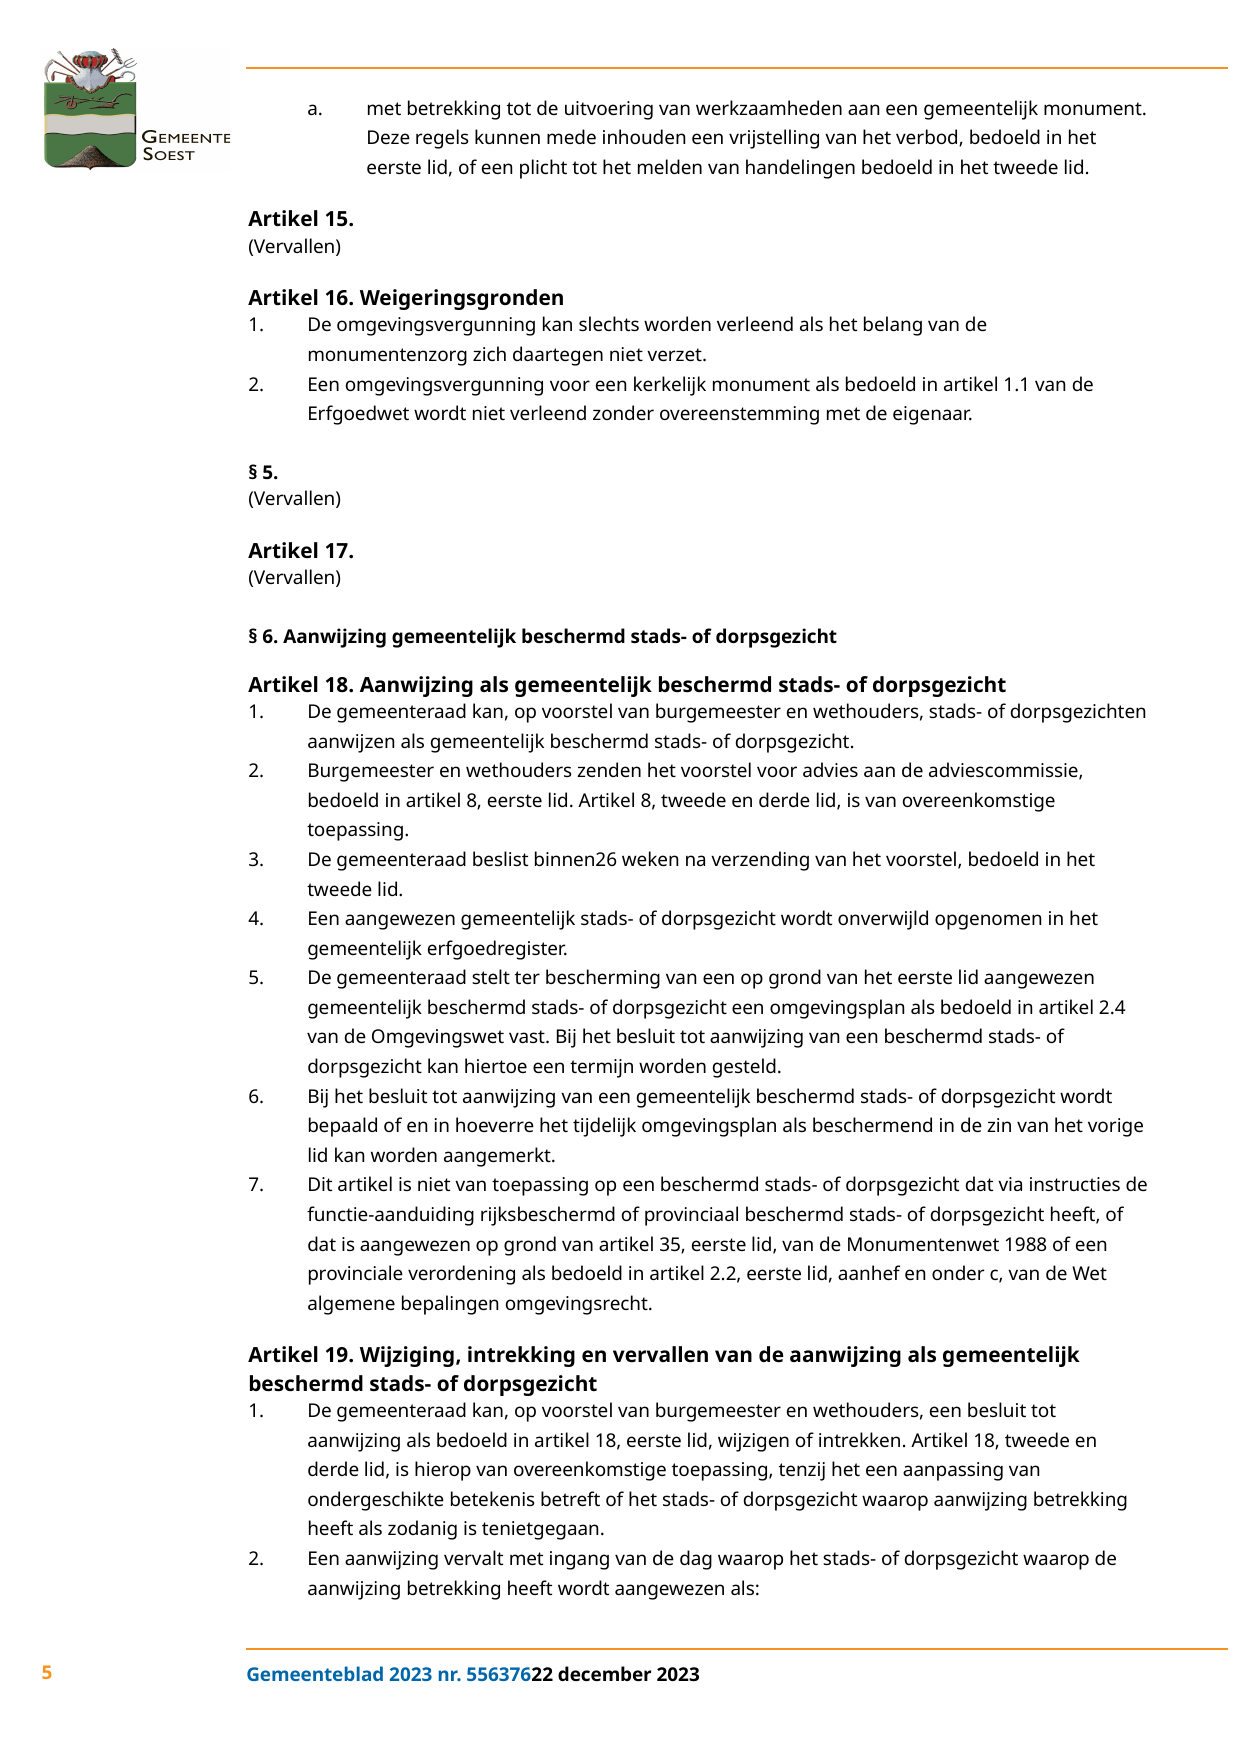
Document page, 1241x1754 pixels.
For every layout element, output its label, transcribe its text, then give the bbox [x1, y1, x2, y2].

text Artikel 18. Aanwijzing als gemeentelijk beschermd stads- of dorpsgezicht [248, 670, 1152, 698]
picture [41, 47, 231, 172]
list De gemeenteraad stelt ter bescherming van een op grond van het eerste lid aangewezen gemeentelijk beschermd stads- of dorpsgezicht een omgevingsplan als bedoeld in artikel 2.4 van de Omgevingswet vast. Bij het besluit tot aanwijzing van een beschermd stads- of dorpsgezicht kan hiertoe een termijn worden gesteld. [248, 964, 1152, 1079]
list Dit artikel is niet van toepassing op een beschermd stads- of dorpsgezicht dat via instructies de functie-aanduiding rijksbeschermd of provinciaal beschermd stads- of dorpsgezicht heeft, of dat is aangewezen op grond van artikel 35, eerste lid, van de Monumentenwet 1988 of een provinciale verordening als bedoeld in artikel 2.2, eerste lid, aanhef en onder c, van de Wet algemene bepalingen omgevingsrecht. [248, 1172, 1152, 1316]
text § 5. [248, 459, 1152, 485]
list Burgemeester en wethouders zenden het voorstel voor advies aan de adviescommissie, bedoeld in artikel 8, eerste lid. Artikel 8, tweede en derde lid, is van overeenkomstige toepassing. [248, 757, 1152, 842]
text (Vervallen) [248, 485, 1152, 511]
text Artikel 19. Wijziging, intrekking en vervallen van de aanwijzing als gemeentelijk beschermd stads- of dorpsgezicht [248, 1340, 1152, 1397]
text Artikel 15. [248, 204, 1152, 233]
text (Vervallen) [248, 564, 1152, 590]
list Een aanwijzing vervalt met ingang van de dag waarop het stads- of dorpsgezicht waarop de aanwijzing betrekking heeft wordt aangewezen als: [248, 1545, 1152, 1601]
text Artikel 16. Weigeringsgronden [248, 283, 1152, 312]
list De gemeenteraad kan, op voorstel van burgemeester en wethouders, stads- of dorpsgezichten aanwijzen als gemeentelijk beschermd stads- of dorpsgezicht. [248, 698, 1152, 754]
text (Vervallen) [248, 233, 1152, 258]
list Een aangewezen gemeentelijk stads- of dorpsgezicht wordt onverwijld opgenomen in het gemeentelijk erfgoedregister. [248, 905, 1152, 961]
text Artikel 17. [248, 536, 1152, 564]
list De gemeenteraad beslist binnen26 weken na verzending van het voorstel, bedoeld in het tweede lid. [248, 846, 1152, 902]
list De gemeenteraad kan, op voorstel van burgemeester en wethouders, een besluit tot aanwijzing als bedoeld in artikel 18, eerste lid, wijzigen of intrekken. Artikel 18, tweede en derde lid, is hierop van overeenkomstige toepassing, tenzij het een aanpassing van ondergeschikte betekenis betreft of het stads- of dorpsgezicht waarop aanwijzing betrekking heeft als zodanig is tenietgegaan. [248, 1397, 1152, 1541]
list De omgevingsvergunning kan slechts worden verleend als het belang van de monumentenzorg zich daartegen niet verzet. [248, 312, 1152, 367]
list Bij het besluit tot aanwijzing van een gemeentelijk beschermd stads- of dorpsgezicht wordt bepaald of en in hoeverre het tijdelijk omgevingsplan als beschermend in de zin van het vorige lid kan worden aangemerkt. [248, 1083, 1152, 1168]
text § 6. Aanwijzing gemeentelijk beschermd stads- of dorpsgezicht [248, 623, 1152, 649]
list met betrekking tot de uitvoering van werkzaamheden aan een gemeentelijk monument. Deze regels kunnen mede inhouden een vrijstelling van het verbod, bedoeld in het eerste lid, of een plicht tot het melden van handelingen bedoeld in het tweede lid. [307, 95, 1152, 180]
list Een omgevingsvergunning voor een kerkelijk monument als bedoeld in artikel 1.1 van de Erfgoedwet wordt niet verleend zonder overeenstemming met de eigenaar. [248, 371, 1152, 426]
